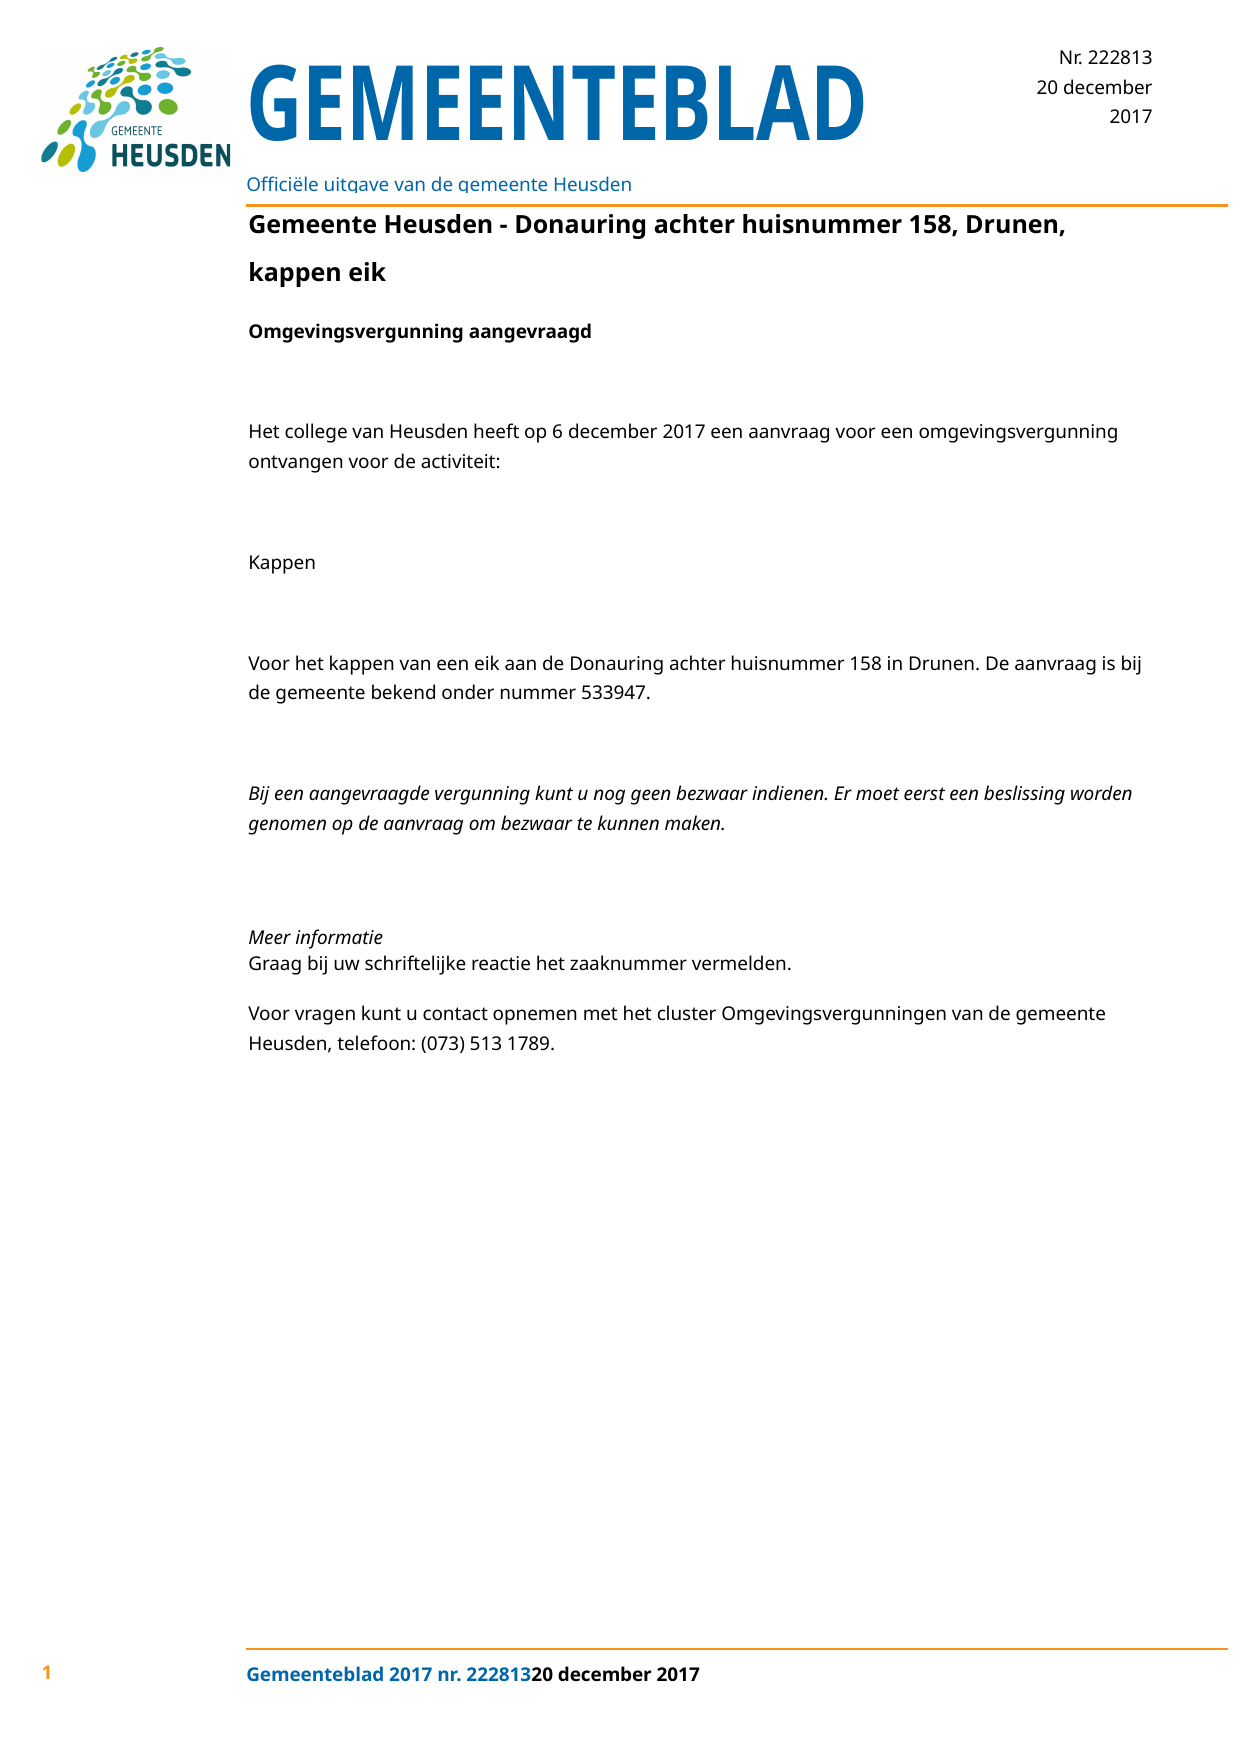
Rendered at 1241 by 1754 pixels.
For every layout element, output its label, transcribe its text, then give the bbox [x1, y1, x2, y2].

text Omgevingsvergunning aangevraagd [248, 318, 1152, 344]
text Meer informatie [248, 924, 1152, 950]
text Het college van Heusden heeft op 6 december 2017 een aanvraag voor een omgevingsvergunning ontvangen voor de activiteit: [248, 419, 1152, 474]
text Voor het kappen van een eik aan de Donauring achter huisnummer 158 in Drunen. De aanvraag is bij de gemeente bekend onder nummer 533947. [248, 650, 1152, 705]
text Voor vragen kunt u contact opnemen met het cluster Omgevingsvergunningen van de gemeente Heusden, telefoon: (073) 513 1789. [248, 1001, 1152, 1056]
picture [41, 47, 231, 172]
text Gemeente Heusden - Donauring achter huisnummer 158, Drunen, kappen eik [248, 207, 1152, 288]
text Bij een aangevraagde vergunning kunt u nog geen bezwaar indienen. Er moet eerst een beslissing worden genomen op de aanvraag om bezwaar te kunnen maken. [248, 780, 1152, 836]
text Graag bij uw schriftelijke reactie het zaaknummer vermelden. [248, 950, 1152, 976]
text Kappen [248, 549, 1152, 575]
